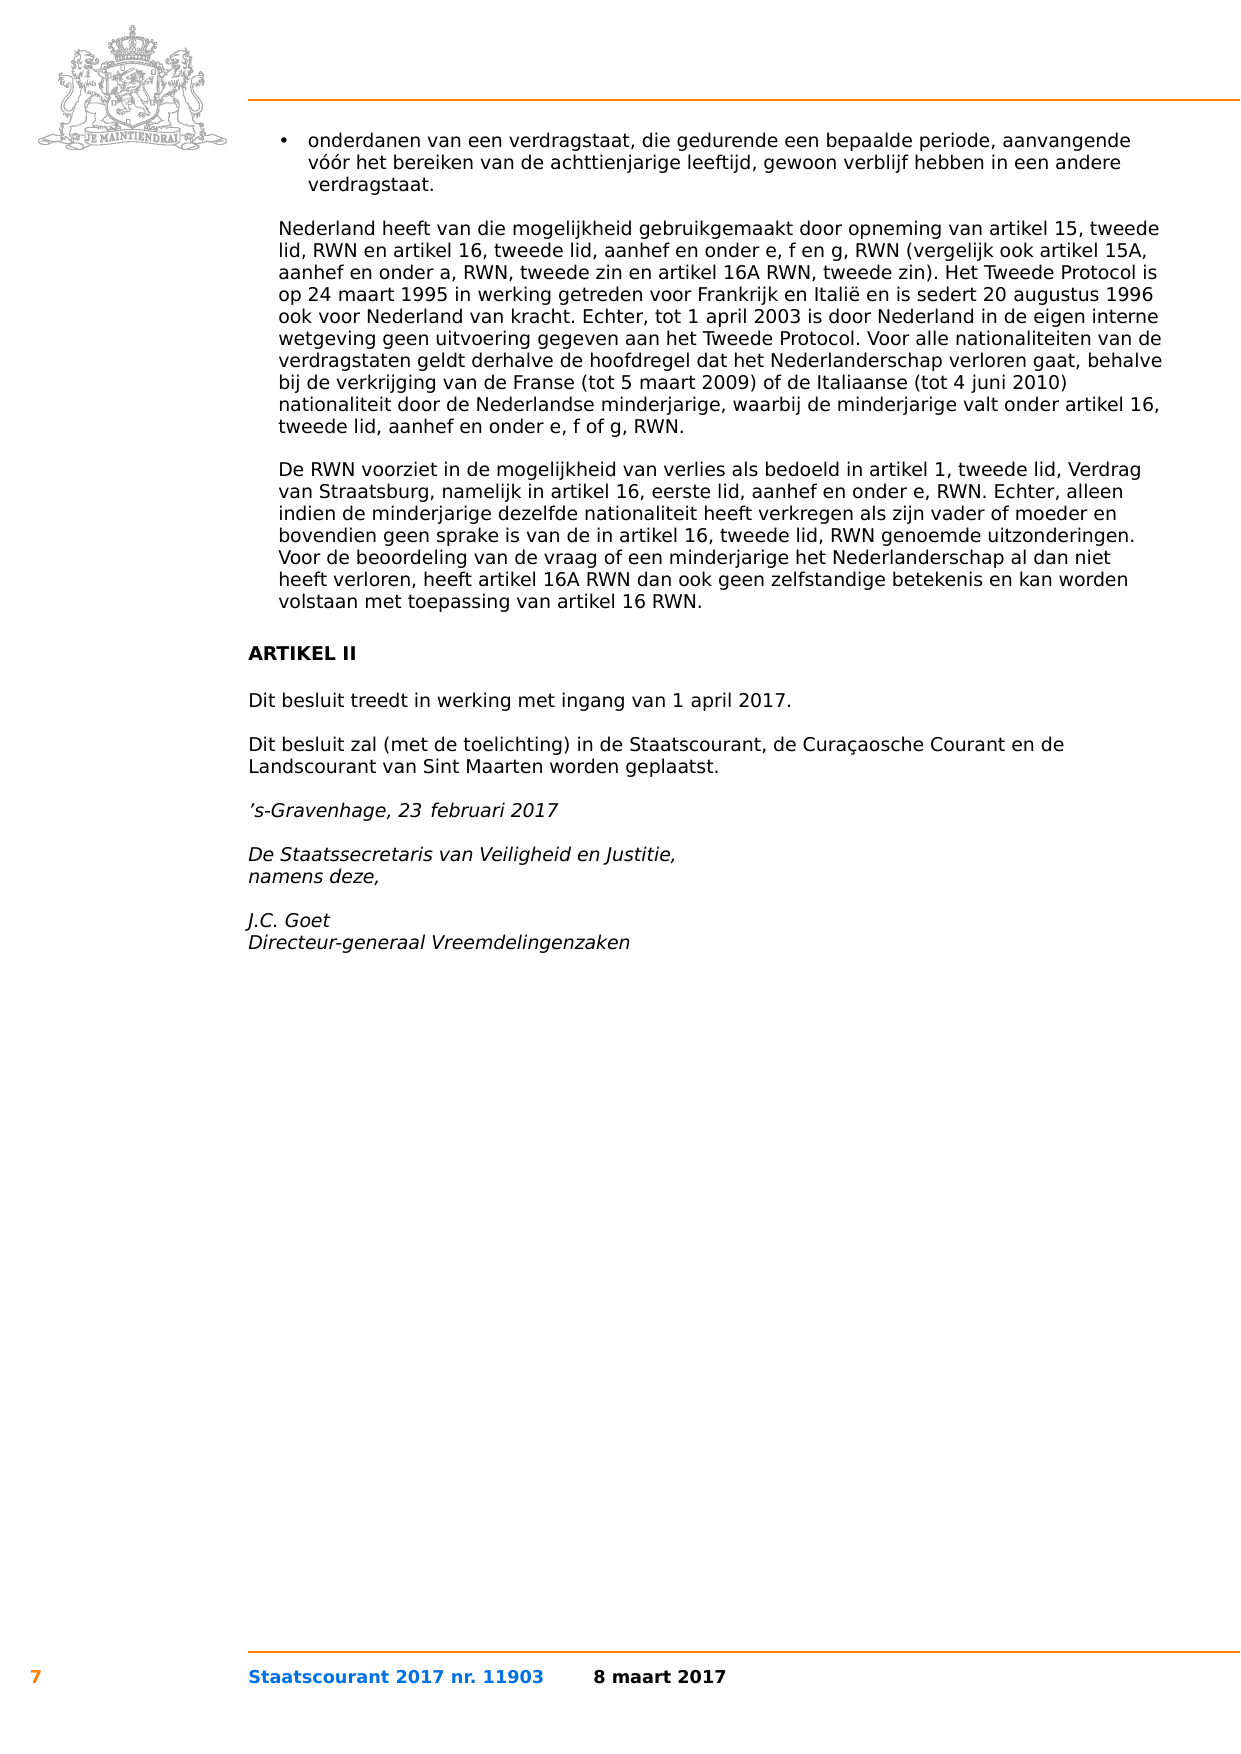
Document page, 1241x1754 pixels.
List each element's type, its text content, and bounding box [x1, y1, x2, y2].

text Nederland heeft van die mogelijkheid gebruikgemaakt door opneming van artikel 15, tweede lid, RWN en artikel 16, tweede lid, aanhef en onder e, f en g, RWN (vergelijk ook artikel 15A, aanhef en onder a, RWN, tweede zin en artikel 16A RWN, tweede zin). Het Tweede Protocol is op 24 maart 1995 in werking getreden voor Frankrijk en Italië en is sedert 20 augustus 1996 ook voor Nederland van kracht. Echter, tot 1 april 2003 is door Nederland in de eigen interne wetgeving geen uitvoering gegeven aan het Tweede Protocol. Voor alle nationaliteiten van de verdragstaten geldt derhalve de hoofdregel dat het Nederlanderschap verloren gaat, behalve bij de verkrijging van de Franse (tot 5 maart 2009) of de Italiaanse (tot 4 juni 2010) nationaliteit door de Nederlandse minderjarige, waarbij de minderjarige valt onder artikel 16, tweede lid, aanhef en onder e, f of g, RWN. [278, 218, 1163, 437]
text • onderdanen van een verdragstaat, die gedurende een bepaalde periode, aanvangende vóór het bereiken van de achttienjarige leeftijd, gewoon verblijf hebben in een andere verdragstaat. [278, 130, 1163, 196]
subtitle ARTIKEL II [248, 643, 1163, 665]
text De RWN voorziet in de mogelijkheid van verlies als bedoeld in artikel 1, tweede lid, Verdrag van Straatsburg, namelijk in artikel 16, eerste lid, aanhef en onder e, RWN. Echter, alleen indien de minderjarige dezelfde nationaliteit heeft verkregen als zijn vader of moeder en bovendien geen sprake is van de in artikel 16, tweede lid, RWN genoemde uitzonderingen. Voor de beoordeling van de vraag of een minderjarige het Nederlanderschap al dan niet heeft verloren, heeft artikel 16A RWN dan ook geen zelfstandige betekenis en kan worden volstaan met toepassing van artikel 16 RWN. [278, 459, 1163, 613]
text Dit besluit zal (met de toelichting) in de Staatscourant, de Curaçaosche Courant en de Landscourant van Sint Maarten worden geplaatst. [248, 734, 1163, 778]
text De Staatssecretaris van Veiligheid en Justitie, namens deze, J.C. Goet Directeur-generaal Vreemdelingenzaken [248, 844, 1163, 954]
text ’s-Gravenhage, 23 februari 2017 [248, 800, 1163, 822]
picture [38, 25, 227, 150]
text Dit besluit treedt in werking met ingang van 1 april 2017. [248, 690, 1163, 712]
